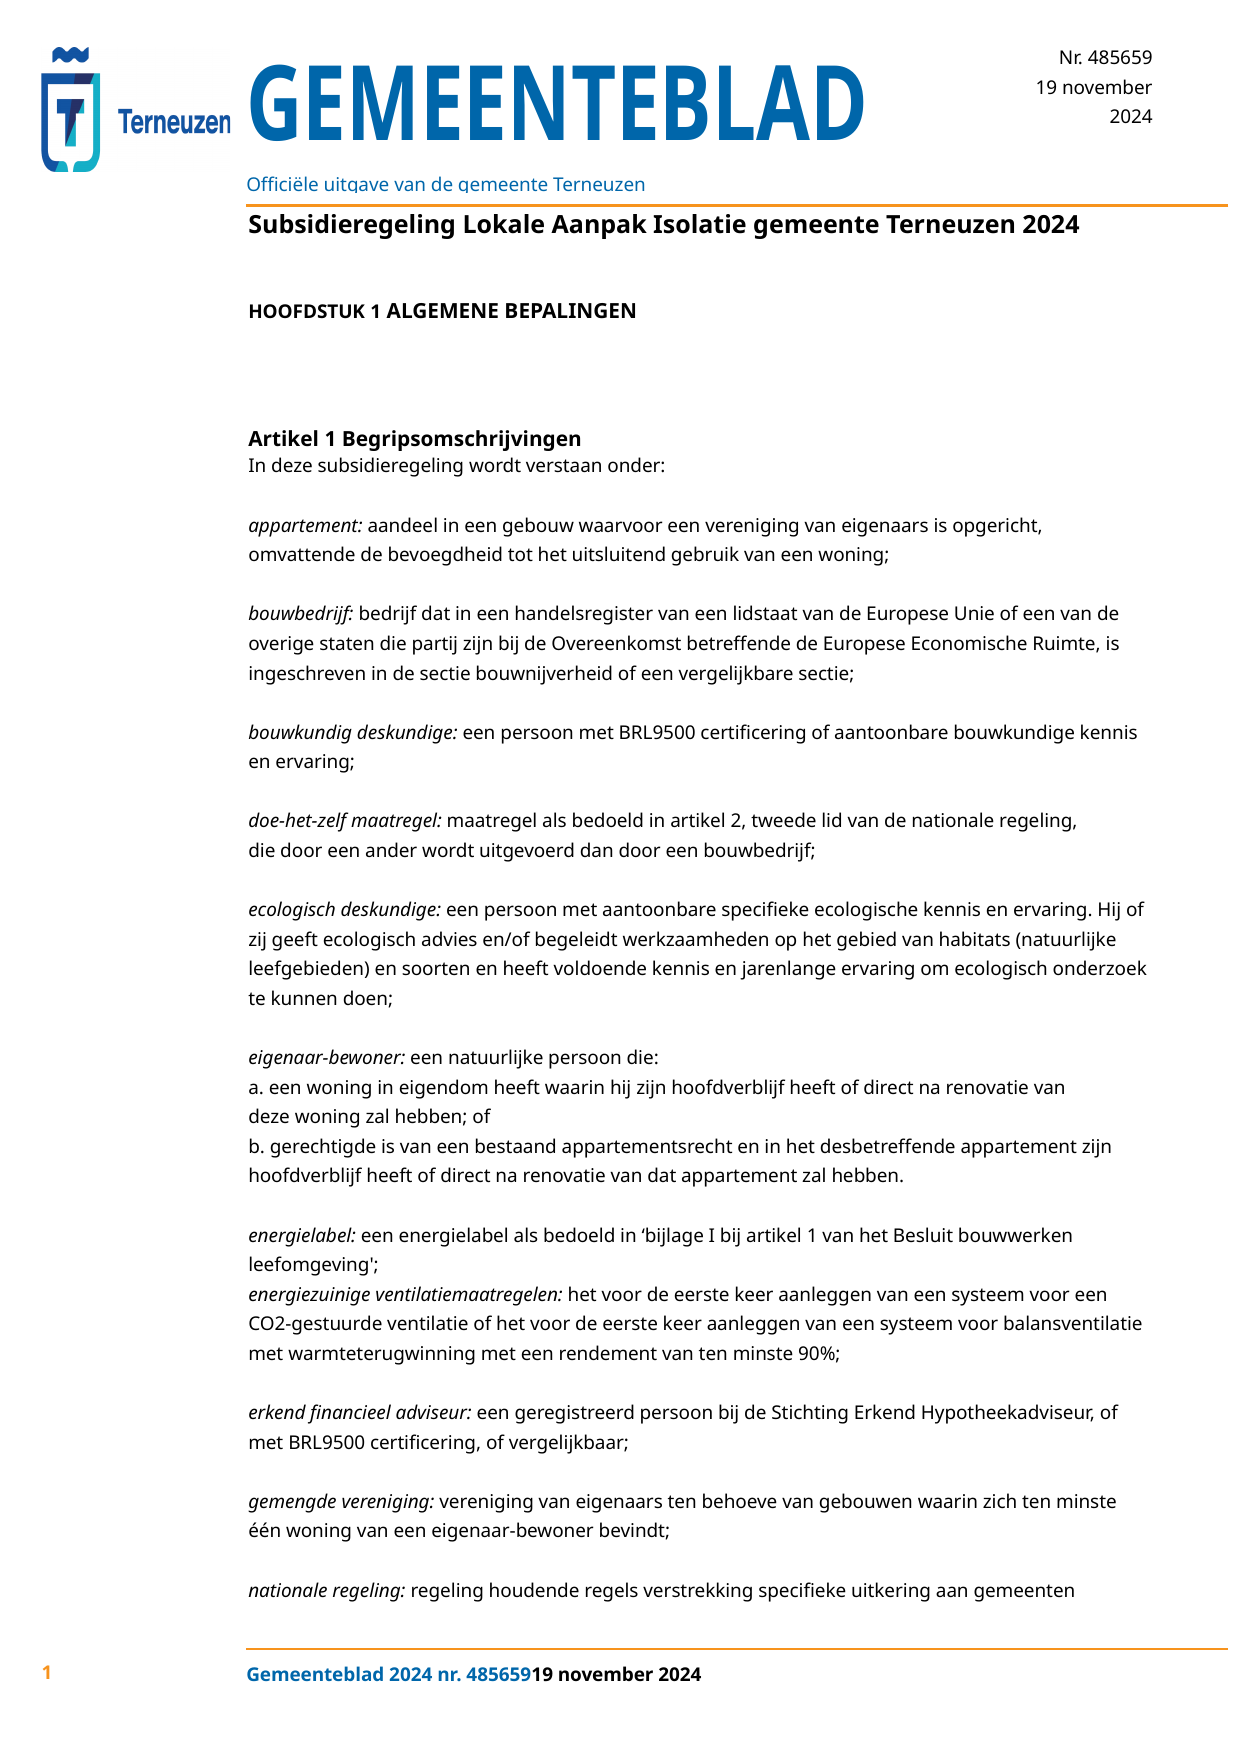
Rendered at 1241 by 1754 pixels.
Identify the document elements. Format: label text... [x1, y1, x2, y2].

text energiezuinige ventilatiemaatregelen: het voor de eerste keer aanleggen van een systeem voor een CO2-gestuurde ventilatie of het voor de eerste keer aanleggen van een systeem voor balansventilatie met warmteterugwinning met een rendement van ten minste 90%; [248, 1281, 1152, 1366]
text eigenaar-bewoner: een natuurlijke persoon die: [248, 1044, 1152, 1070]
text gemengde vereniging: vereniging van eigenaars ten behoeve van gebouwen waarin zich ten minste één woning van een eigenaar-bewoner bevindt; [248, 1488, 1152, 1543]
text Artikel 1 Begripsomschrijvingen [248, 424, 1152, 453]
text ecologisch deskundige: een persoon met aantoonbare specifieke ecologische kennis en ervaring. Hij of zij geeft ecologisch advies en/of begeleidt werkzaamheden op het gebied van habitats (natuurlijke leefgebieden) en soorten en heeft voldoende kennis en jarenlange ervaring om ecologisch onderzoek te kunnen doen; [248, 896, 1152, 1011]
text doe-het-zelf maatregel: maatregel als bedoeld in artikel 2, tweede lid van de nationale regeling, [248, 808, 1152, 833]
text b. gerechtigde is van een bestaand appartementsrecht en in het desbetreffende appartement zijn hoofdverblijf heeft of direct na renovatie van dat appartement zal hebben. [248, 1133, 1152, 1188]
text bouwkundig deskundige: een persoon met BRL9500 certificering of aantoonbare bouwkundige kennis en ervaring; [248, 719, 1152, 774]
text nationale regeling: regeling houdende regels verstrekking specifieke uitkering aan gemeenten [248, 1577, 1152, 1602]
text deze woning zal hebben; of [248, 1103, 1152, 1129]
text a. een woning in eigendom heeft waarin hij zijn hoofdverblijf heeft of direct na renovatie van [248, 1074, 1152, 1099]
text Subsidieregeling Lokale Aanpak Isolatie gemeente Terneuzen 2024 [248, 207, 1152, 241]
text erkend financieel adviseur: een geregistreerd persoon bij de Stichting Erkend Hypotheekadviseur, of met BRL9500 certificering, of vergelijkbaar; [248, 1399, 1152, 1454]
text leefomgeving'; [248, 1251, 1152, 1277]
text die door een ander wordt uitgevoerd dan door een bouwbedrijf; [248, 837, 1152, 863]
text In deze subsidieregeling wordt verstaan onder: [248, 453, 1152, 478]
text bouwbedrijf: bedrijf dat in een handelsregister van een lidstaat van de Europese Unie of een van de overige staten die partij zijn bij de Overeenkomst betreffende de Europese Economische Ruimte, is ingeschreven in de sectie bouwnijverheid of een vergelijkbare sectie; [248, 601, 1152, 685]
text appartement: aandeel in een gebouw waarvoor een vereniging van eigenaars is opgericht, omvattende de bevoegdheid tot het uitsluitend gebruik van een woning; [248, 512, 1152, 567]
text HOOFDSTUK 1 ALGEMENE BEPALINGEN [248, 296, 1152, 324]
text energielabel: een energielabel als bedoeld in ‘bijlage I bij artikel 1 van het Besluit bouwwerken [248, 1222, 1152, 1247]
picture [41, 47, 231, 172]
